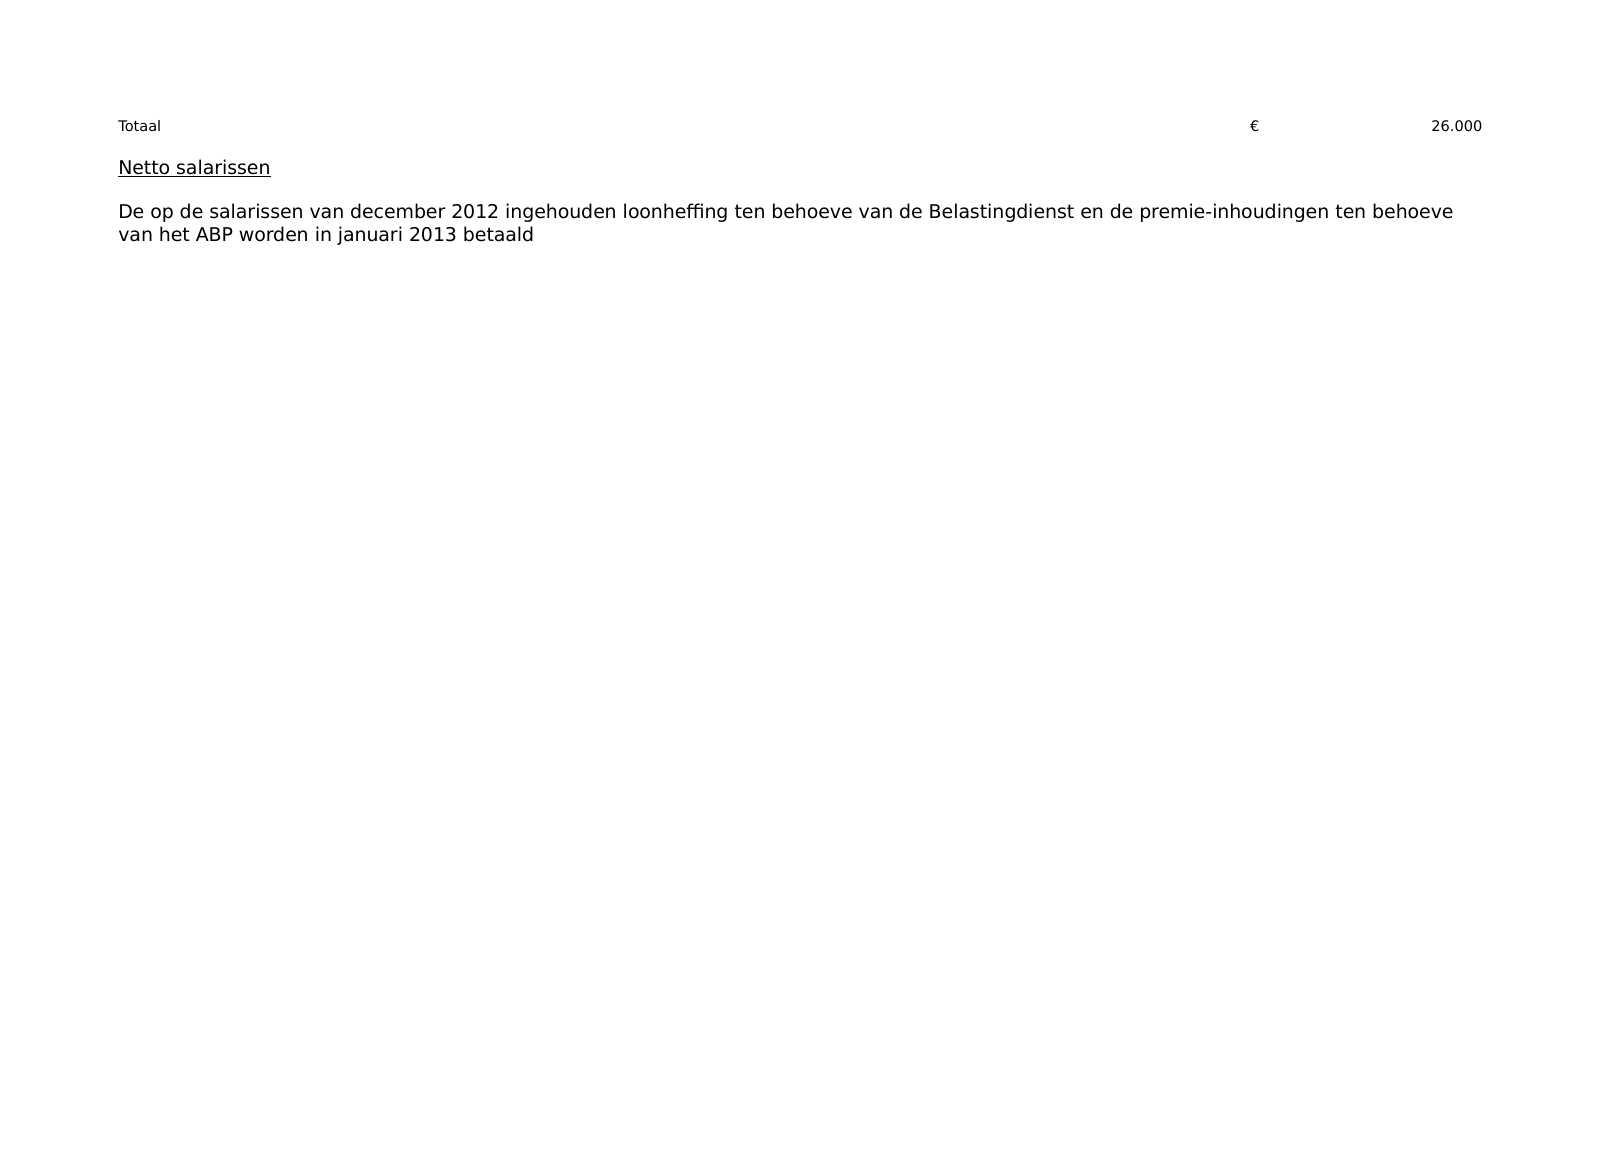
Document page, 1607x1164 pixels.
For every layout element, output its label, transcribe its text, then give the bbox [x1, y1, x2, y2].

table_cell Totaal [118, 118, 1201, 135]
text De op de salarissen van december 2012 ingehouden loonheffing ten behoeve van de Belastingdienst en de premie-inhoudingen ten behoeve van het ABP worden in januari 2013 betaald [118, 201, 1488, 245]
table_cell 26.000 [1265, 118, 1488, 135]
table_cell € [1201, 118, 1265, 135]
subtitle Netto salarissen [118, 157, 1488, 179]
